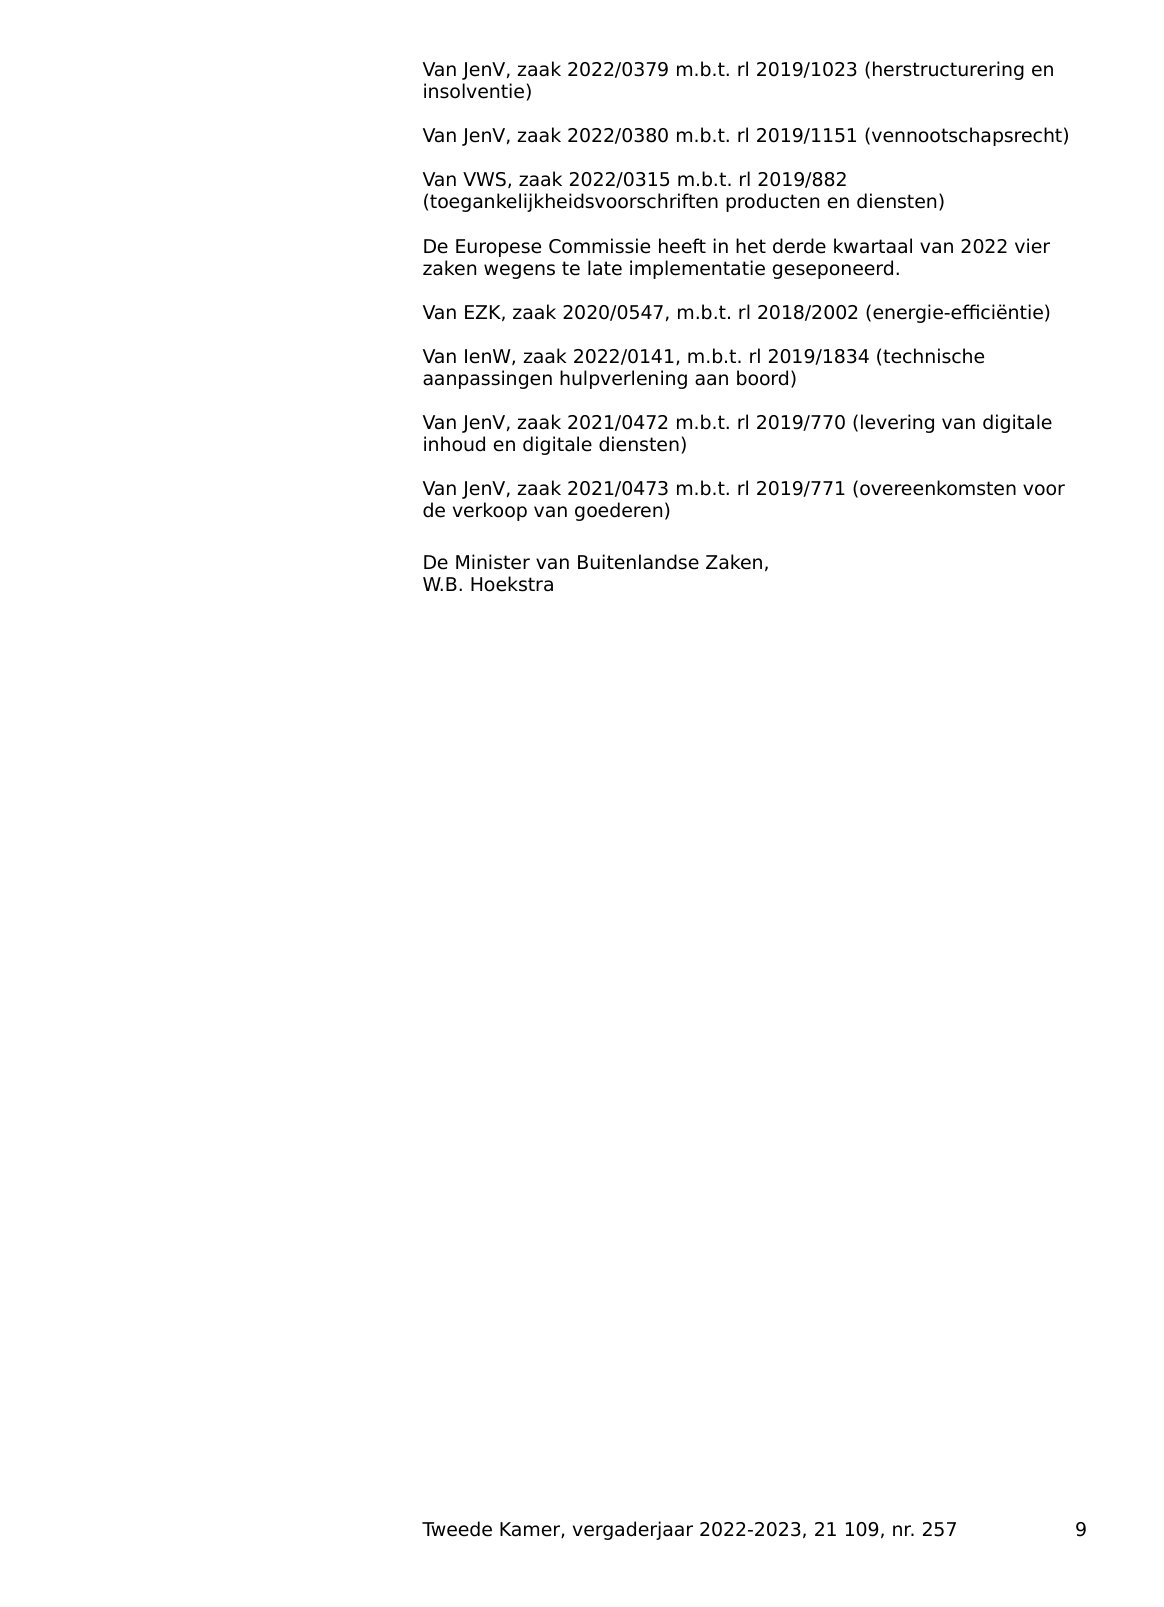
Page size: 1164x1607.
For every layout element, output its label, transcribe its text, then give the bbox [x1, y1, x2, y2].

text Van IenW, zaak 2022/0141, m.b.t. rl 2019/1834 (technische aanpassingen hulpverlening aan boord) [422, 346, 1087, 390]
text Van JenV, zaak 2021/0472 m.b.t. rl 2019/770 (levering van digitale inhoud en digitale diensten) [422, 412, 1087, 456]
text De Europese Commissie heeft in het derde kwartaal van 2022 vier zaken wegens te late implementatie geseponeerd. [422, 236, 1087, 279]
text Van EZK, zaak 2020/0547, m.b.t. rl 2018/2002 (energie-efficiëntie) [422, 302, 1087, 324]
text De Minister van Buitenlandse Zaken, W.B. Hoekstra [422, 552, 1087, 596]
text Van JenV, zaak 2021/0473 m.b.t. rl 2019/771 (overeenkomsten voor de verkoop van goederen) [422, 478, 1087, 522]
text Van JenV, zaak 2022/0380 m.b.t. rl 2019/1151 (vennootschapsrecht) [422, 125, 1087, 147]
text Van JenV, zaak 2022/0379 m.b.t. rl 2019/1023 (herstructurering en insolventie) [422, 59, 1087, 103]
text Van VWS, zaak 2022/0315 m.b.t. rl 2019/882 (toegankelijkheidsvoorschriften producten en diensten) [422, 169, 1087, 213]
